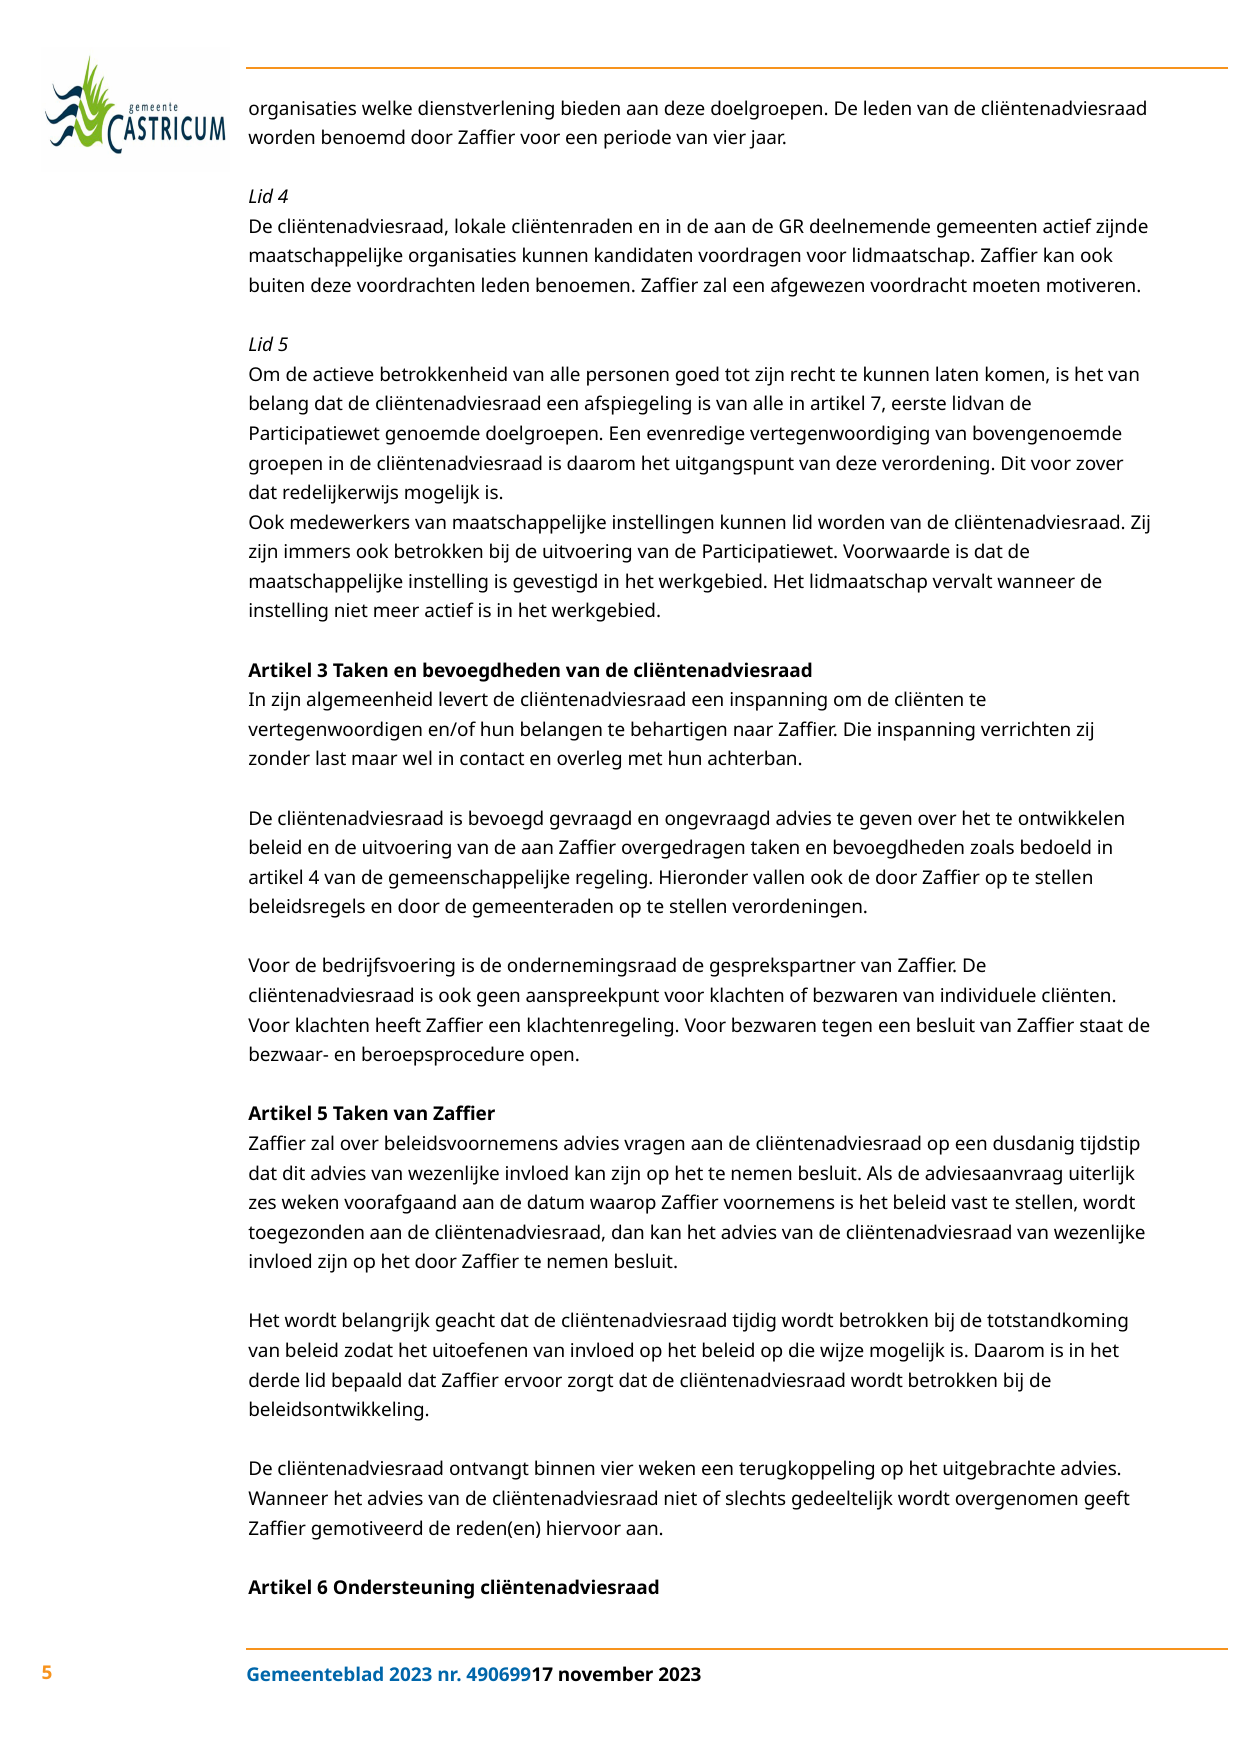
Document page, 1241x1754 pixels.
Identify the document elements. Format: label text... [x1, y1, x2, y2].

text De cliëntenadviesraad is bevoegd gevraagd en ongevraagd advies te geven over het te ontwikkelen beleid en de uitvoering van de aan Zaffier overgedragen taken en bevoegdheden zoals bedoeld in artikel 4 van de gemeenschappelijke regeling. Hieronder vallen ook de door Zaffier op te stellen beleidsregels en door de gemeenteraden op te stellen verordeningen. [248, 805, 1152, 919]
text Zaffier gemotiveerd de reden(en) hiervoor aan. [248, 1515, 1152, 1541]
text Artikel 5 Taken van Zaffier [248, 1101, 1152, 1126]
text De cliëntenadviesraad, lokale cliëntenraden en in de aan de GR deelnemende gemeenten actief zijnde maatschappelijke organisaties kunnen kandidaten voordragen voor lidmaatschap. Zaffier kan ook buiten deze voordrachten leden benoemen. Zaffier zal een afgewezen voordracht moeten motiveren. [248, 213, 1152, 298]
text Lid 5 [248, 331, 1152, 357]
text organisaties welke dienstverlening bieden aan deze doelgroepen. De leden van de cliëntenadviesraad worden benoemd door Zaffier voor een periode van vier jaar. [248, 95, 1152, 150]
text Artikel 6 Ondersteuning cliëntenadviesraad [248, 1574, 1152, 1600]
picture [41, 47, 231, 172]
text Om de actieve betrokkenheid van alle personen goed tot zijn recht te kunnen laten komen, is het van belang dat de cliëntenadviesraad een afspiegeling is van alle in artikel 7, eerste lidvan de Participatiewet genoemde doelgroepen. Een evenredige vertegenwoordiging van bovengenoemde groepen in de cliëntenadviesraad is daarom het uitgangspunt van deze verordening. Dit voor zover dat redelijkerwijs mogelijk is. [248, 361, 1152, 505]
text Ook medewerkers van maatschappelijke instellingen kunnen lid worden van de cliëntenadviesraad. Zij zijn immers ook betrokken bij de uitvoering van de Participatiewet. Voorwaarde is dat de maatschappelijke instelling is gevestigd in het werkgebied. Het lidmaatschap vervalt wanneer de instelling niet meer actief is in het werkgebied. [248, 509, 1152, 623]
text De cliëntenadviesraad ontvangt binnen vier weken een terugkoppeling op het uitgebrachte advies. [248, 1456, 1152, 1481]
text Zaffier zal over beleidsvoornemens advies vragen aan de cliëntenadviesraad op een dusdanig tijdstip dat dit advies van wezenlijke invloed kan zijn op het te nemen besluit. Als de adviesaanvraag uiterlijk zes weken voorafgaand aan de datum waarop Zaffier voornemens is het beleid vast te stellen, wordt toegezonden aan de cliëntenadviesraad, dan kan het advies van de cliëntenadviesraad van wezenlijke invloed zijn op het door Zaffier te nemen besluit. [248, 1130, 1152, 1274]
text Het wordt belangrijk geacht dat de cliëntenadviesraad tijdig wordt betrokken bij de totstandkoming van beleid zodat het uitoefenen van invloed op het beleid op die wijze mogelijk is. Daarom is in het derde lid bepaald dat Zaffier ervoor zorgt dat de cliëntenadviesraad wordt betrokken bij de beleidsontwikkeling. [248, 1308, 1152, 1422]
text Wanneer het advies van de cliëntenadviesraad niet of slechts gedeeltelijk wordt overgenomen geeft [248, 1485, 1152, 1511]
text Artikel 3 Taken en bevoegdheden van de cliëntenadviesraad [248, 657, 1152, 683]
text Voor de bedrijfsvoering is de ondernemingsraad de gesprekspartner van Zaffier. De cliëntenadviesraad is ook geen aanspreekpunt voor klachten of bezwaren van individuele cliënten. Voor klachten heeft Zaffier een klachtenregeling. Voor bezwaren tegen een besluit van Zaffier staat de bezwaar- en beroepsprocedure open. [248, 953, 1152, 1067]
text In zijn algemeenheid levert de cliëntenadviesraad een inspanning om de cliënten te vertegenwoordigen en/of hun belangen te behartigen naar Zaffier. Die inspanning verrichten zij zonder last maar wel in contact en overleg met hun achterban. [248, 686, 1152, 771]
text Lid 4 [248, 183, 1152, 209]
